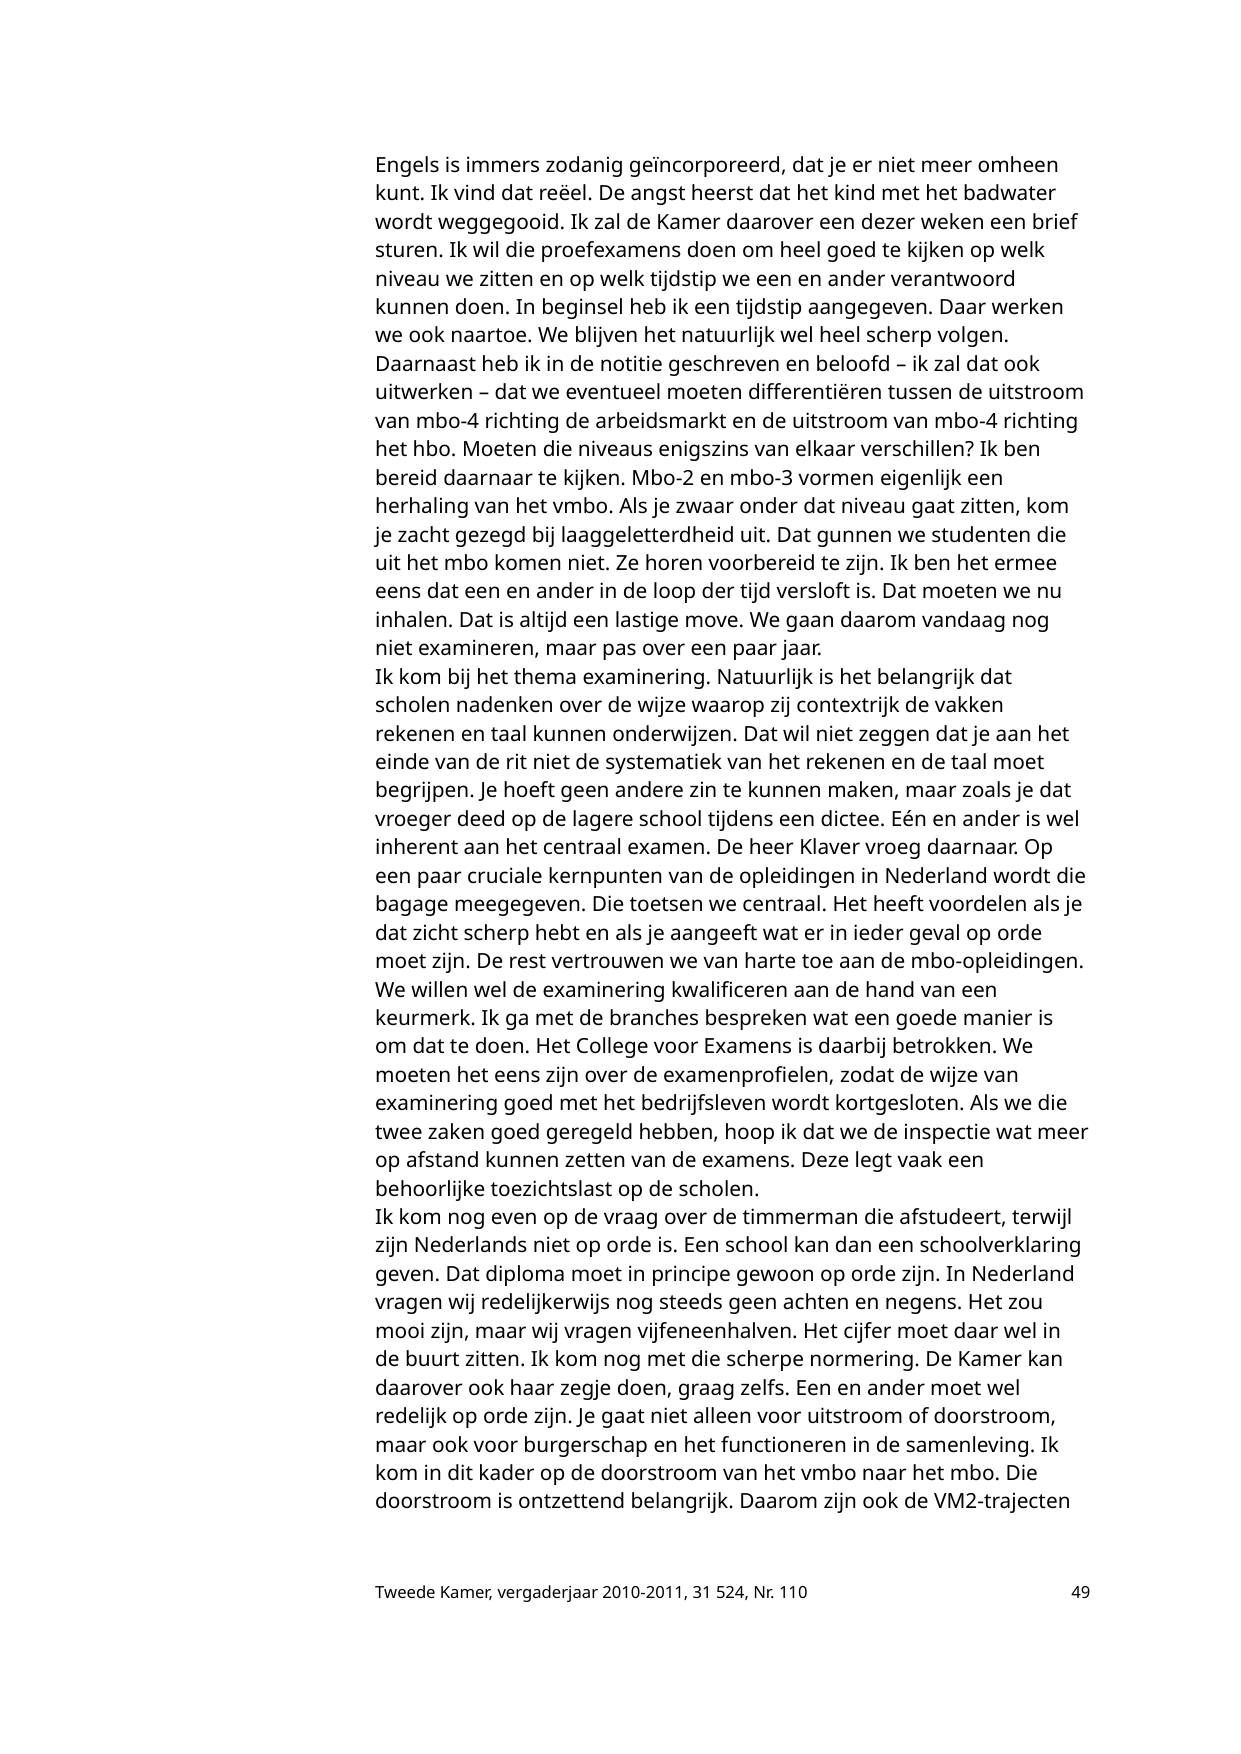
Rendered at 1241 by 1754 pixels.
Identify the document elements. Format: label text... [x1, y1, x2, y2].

text Engels is immers zodanig geïncorporeerd, dat je er niet meer omheen kunt. Ik vind dat reëel. De angst heerst dat het kind met het badwater wordt weggegooid. Ik zal de Kamer daarover een dezer weken een brief sturen. Ik wil die proefexamens doen om heel goed te kijken op welk niveau we zitten en op welk tijdstip we een en ander verantwoord kunnen doen. In beginsel heb ik een tijdstip aangegeven. Daar werken we ook naartoe. We blijven het natuurlijk wel heel scherp volgen. Daarnaast heb ik in de notitie geschreven en beloofd – ik zal dat ook uitwerken – dat we eventueel moeten differentiëren tussen de uitstroom van mbo-4 richting de arbeidsmarkt en de uitstroom van mbo-4 richting het hbo. Moeten die niveaus enigszins van elkaar verschillen? Ik ben bereid daarnaar te kijken. Mbo-2 en mbo-3 vormen eigenlijk een herhaling van het vmbo. Als je zwaar onder dat niveau gaat zitten, kom je zacht gezegd bij laaggeletterdheid uit. Dat gunnen we studenten die uit het mbo komen niet. Ze horen voorbereid te zijn. Ik ben het ermee eens dat een en ander in de loop der tijd versloft is. Dat moeten we nu inhalen. Dat is altijd een lastige move. We gaan daarom vandaag nog niet examineren, maar pas over een paar jaar. [375, 150, 1090, 662]
text Ik kom nog even op de vraag over de timmerman die afstudeert, terwijl zijn Nederlands niet op orde is. Een school kan dan een schoolverklaring geven. Dat diploma moet in principe gewoon op orde zijn. In Nederland vragen wij redelijkerwijs nog steeds geen achten en negens. Het zou mooi zijn, maar wij vragen vijfeneenhalven. Het cijfer moet daar wel in de buurt zitten. Ik kom nog met die scherpe normering. De Kamer kan daarover ook haar zegje doen, graag zelfs. Een en ander moet wel redelijk op orde zijn. Je gaat niet alleen voor uitstroom of doorstroom, maar ook voor burgerschap en het functioneren in de samenleving. Ik kom in dit kader op de doorstroom van het vmbo naar het mbo. Die doorstroom is ontzettend belangrijk. Daarom zijn ook de VM2-trajecten [375, 1202, 1090, 1515]
text Ik kom bij het thema examinering. Natuurlijk is het belangrijk dat scholen nadenken over de wijze waarop zij contextrijk de vakken rekenen en taal kunnen onderwijzen. Dat wil niet zeggen dat je aan het einde van de rit niet de systematiek van het rekenen en de taal moet begrijpen. Je hoeft geen andere zin te kunnen maken, maar zoals je dat vroeger deed op de lagere school tijdens een dictee. Eén en ander is wel inherent aan het centraal examen. De heer Klaver vroeg daarnaar. Op een paar cruciale kernpunten van de opleidingen in Nederland wordt die bagage meegegeven. Die toetsen we centraal. Het heeft voordelen als je dat zicht scherp hebt en als je aangeeft wat er in ieder geval op orde moet zijn. De rest vertrouwen we van harte toe aan de mbo-opleidingen. We willen wel de examinering kwalificeren aan de hand van een keurmerk. Ik ga met de branches bespreken wat een goede manier is om dat te doen. Het College voor Examens is daarbij betrokken. We moeten het eens zijn over de examenprofielen, zodat de wijze van examinering goed met het bedrijfsleven wordt kortgesloten. Als we die twee zaken goed geregeld hebben, hoop ik dat we de inspectie wat meer op afstand kunnen zetten van de examens. Deze legt vaak een behoorlijke toezichtslast op de scholen. [375, 662, 1090, 1202]
